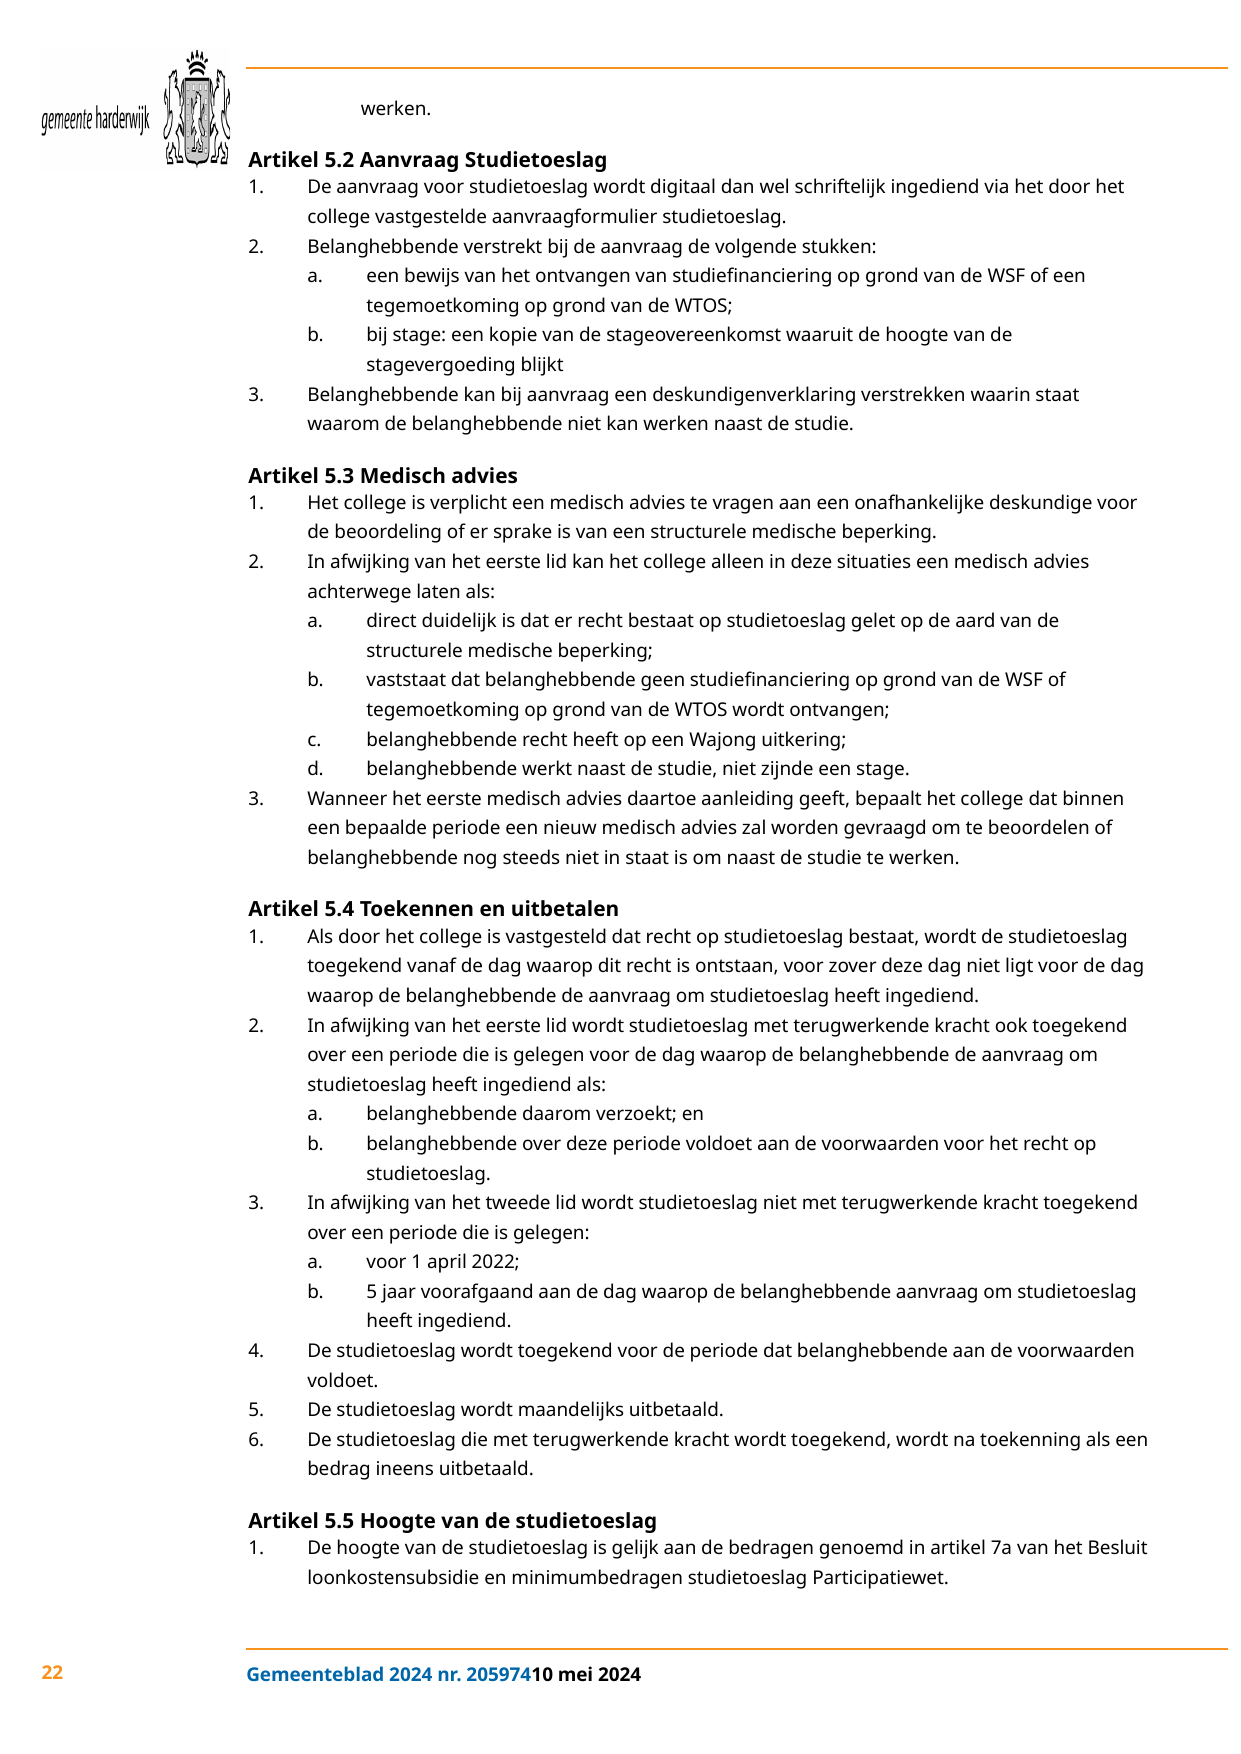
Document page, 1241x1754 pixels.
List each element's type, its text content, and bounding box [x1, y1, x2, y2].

list direct duidelijk is dat er recht bestaat op studietoeslag gelet op de aard van de structurele medische beperking; [307, 607, 1152, 663]
list Wanneer het eerste medisch advies daartoe aanleiding geeft, bepaalt het college dat binnen een bepaalde periode een nieuw medisch advies zal worden gevraagd om te beoordelen of belanghebbende nog steeds niet in staat is om naast de studie te werken. [248, 785, 1152, 870]
list In afwijking van het eerste lid wordt studietoeslag met terugwerkende kracht ook toegekend over een periode die is gelegen voor de dag waarop de belanghebbende de aanvraag om studietoeslag heeft ingediend als: [248, 1012, 1152, 1097]
list belanghebbende werkt naast de studie, niet zijnde een stage. [307, 755, 1152, 781]
list Belanghebbende verstrekt bij de aanvraag de volgende stukken: [248, 233, 1152, 258]
text Artikel 5.4 Toekennen en uitbetalen [248, 894, 1152, 923]
text Artikel 5.2 Aanvraag Studietoeslag [248, 145, 1152, 174]
list Het college is verplicht een medisch advies te vragen aan een onafhankelijke deskundige voor de beoordeling of er sprake is van een structurele medische beperking. [248, 489, 1152, 544]
list In afwijking van het eerste lid kan het college alleen in deze situaties een medisch advies achterwege laten als: [248, 548, 1152, 604]
list belanghebbende daarom verzoekt; en [307, 1101, 1152, 1126]
text Artikel 5.3 Medisch advies [248, 461, 1152, 489]
list belanghebbende over deze periode voldoet aan de voorwaarden voor het recht op studietoeslag. [307, 1130, 1152, 1185]
list een bewijs van het ontvangen van studiefinanciering op grond van de WSF of een tegemoetkoming op grond van de WTOS; [307, 262, 1152, 318]
list Als door het college is vastgesteld dat recht op studietoeslag bestaat, wordt de studietoeslag toegekend vanaf de dag waarop dit recht is ontstaan, voor zover deze dag niet ligt voor de dag waarop de belanghebbende de aanvraag om studietoeslag heeft ingediend. [248, 923, 1152, 1008]
list werken. [323, 95, 1152, 121]
list 5 jaar voorafgaand aan de dag waarop de belanghebbende aanvraag om studietoeslag heeft ingediend. [307, 1278, 1152, 1333]
picture [41, 47, 231, 172]
text Artikel 5.5 Hoogte van de studietoeslag [248, 1506, 1152, 1534]
list voor 1 april 2022; [307, 1248, 1152, 1274]
list bij stage: een kopie van de stageovereenkomst waaruit de hoogte van de stagevergoeding blijkt [307, 322, 1152, 377]
list vaststaat dat belanghebbende geen studiefinanciering op grond van de WSF of tegemoetkoming op grond van de WTOS wordt ontvangen; [307, 667, 1152, 722]
list De hoogte van de studietoeslag is gelijk aan de bedragen genoemd in artikel 7a van het Besluit loonkostensubsidie en minimumbedragen studietoeslag Participatiewet. [248, 1534, 1152, 1590]
list Belanghebbende kan bij aanvraag een deskundigenverklaring verstrekken waarin staat waarom de belanghebbende niet kan werken naast de studie. [248, 381, 1152, 436]
list belanghebbende recht heeft op een Wajong uitkering; [307, 726, 1152, 752]
list In afwijking van het tweede lid wordt studietoeslag niet met terugwerkende kracht toegekend over een periode die is gelegen: [248, 1189, 1152, 1244]
list De studietoeslag wordt maandelijks uitbetaald. [248, 1396, 1152, 1422]
list De studietoeslag wordt toegekend voor de periode dat belanghebbende aan de voorwaarden voldoet. [248, 1337, 1152, 1392]
list De aanvraag voor studietoeslag wordt digitaal dan wel schriftelijk ingediend via het door het college vastgestelde aanvraagformulier studietoeslag. [248, 174, 1152, 229]
list De studietoeslag die met terugwerkende kracht wordt toegekend, wordt na toekenning als een bedrag ineens uitbetaald. [248, 1426, 1152, 1481]
